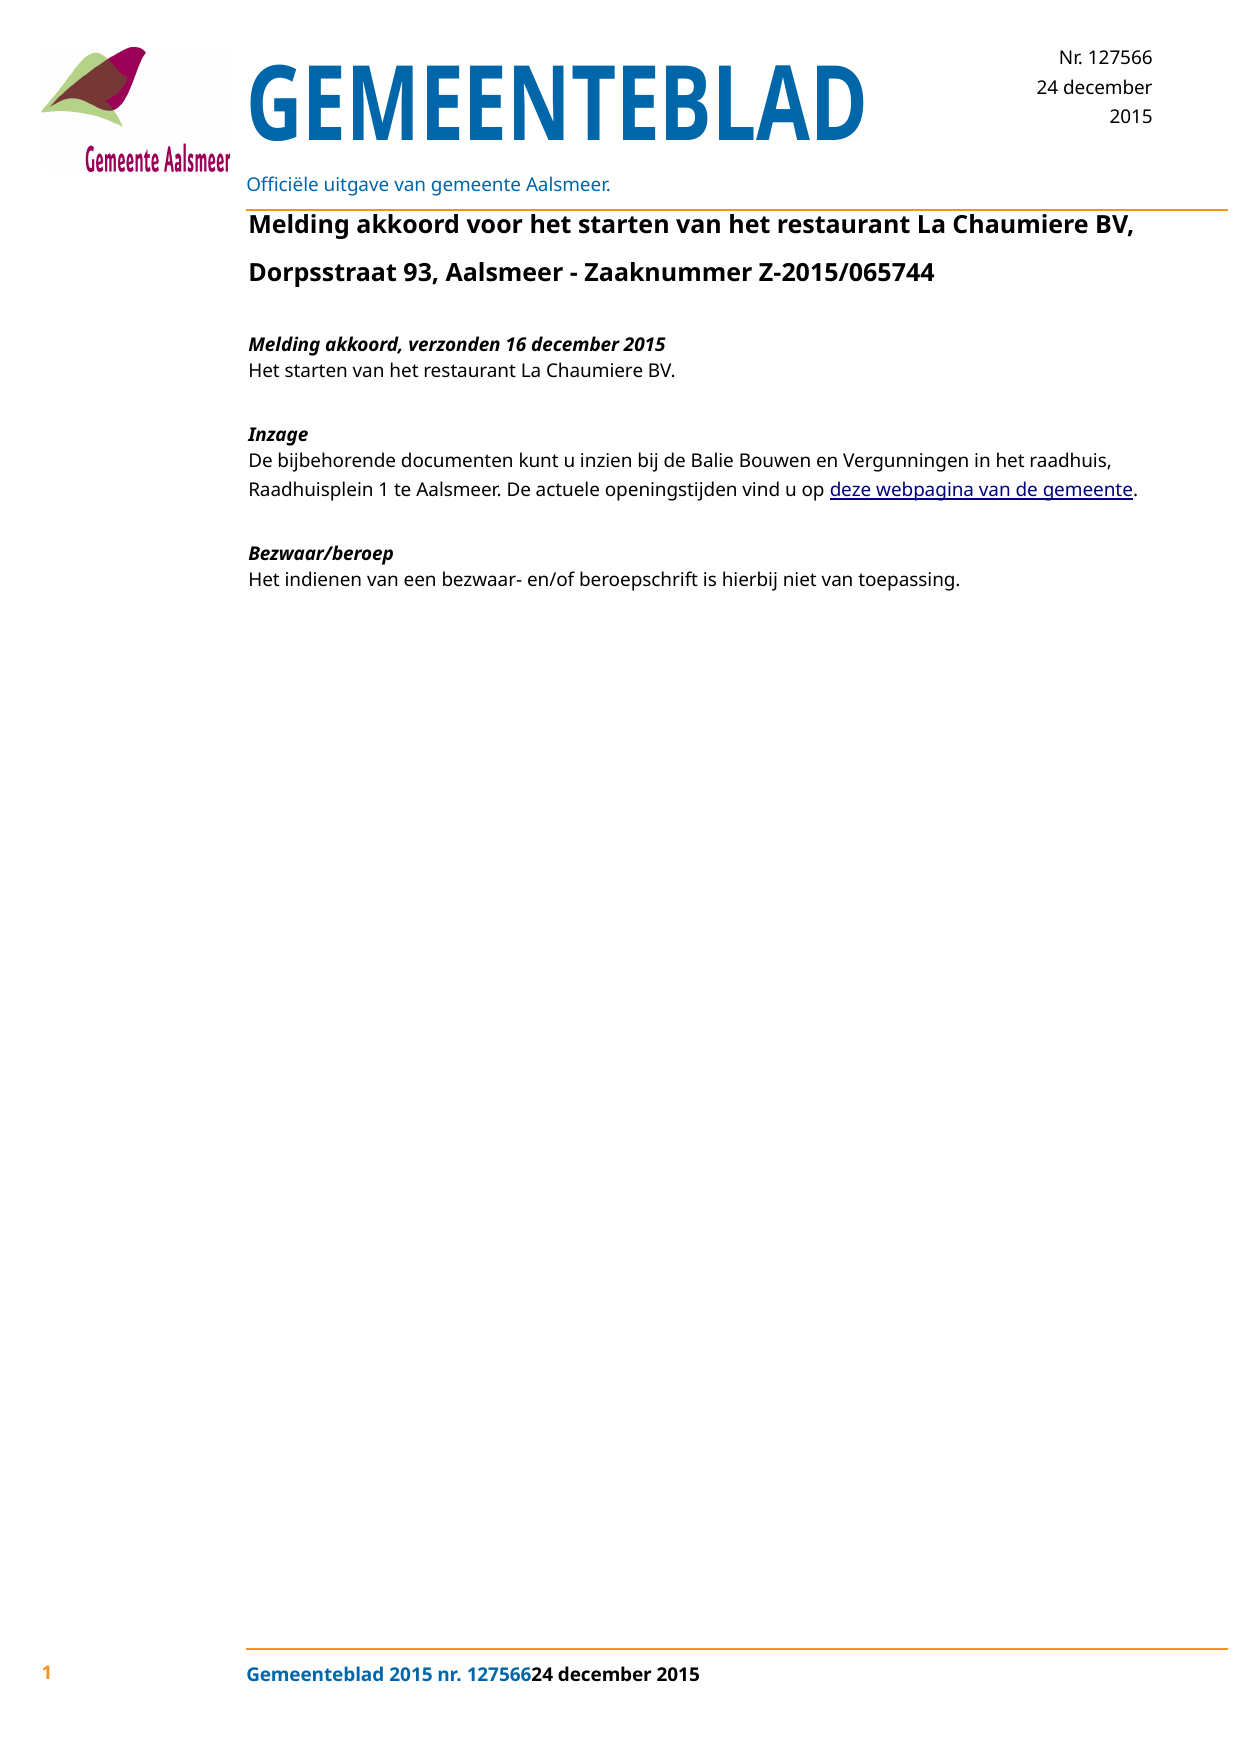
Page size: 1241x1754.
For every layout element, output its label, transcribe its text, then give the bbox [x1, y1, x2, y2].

text Inzage [248, 421, 1152, 447]
text Bezwaar/beroep [248, 540, 1152, 566]
text Melding akkoord voor het starten van het restaurant La Chaumiere BV, Dorpsstraat 93, Aalsmeer - Zaaknummer Z-2015/065744 [248, 211, 1152, 288]
text Melding akkoord, verzonden 16 december 2015 [248, 331, 1152, 357]
text Het starten van het restaurant La Chaumiere BV. [248, 357, 1152, 383]
picture [41, 47, 231, 172]
text De bijbehorende documenten kunt u inzien bij de Balie Bouwen en Vergunningen in het raadhuis, Raadhuisplein 1 te Aalsmeer. De actuele openingstijden vind u op deze webpagina van de gemeente. [248, 447, 1152, 502]
text Het indienen van een bezwaar- en/of beroepschrift is hierbij niet van toepassing. [248, 566, 1152, 592]
